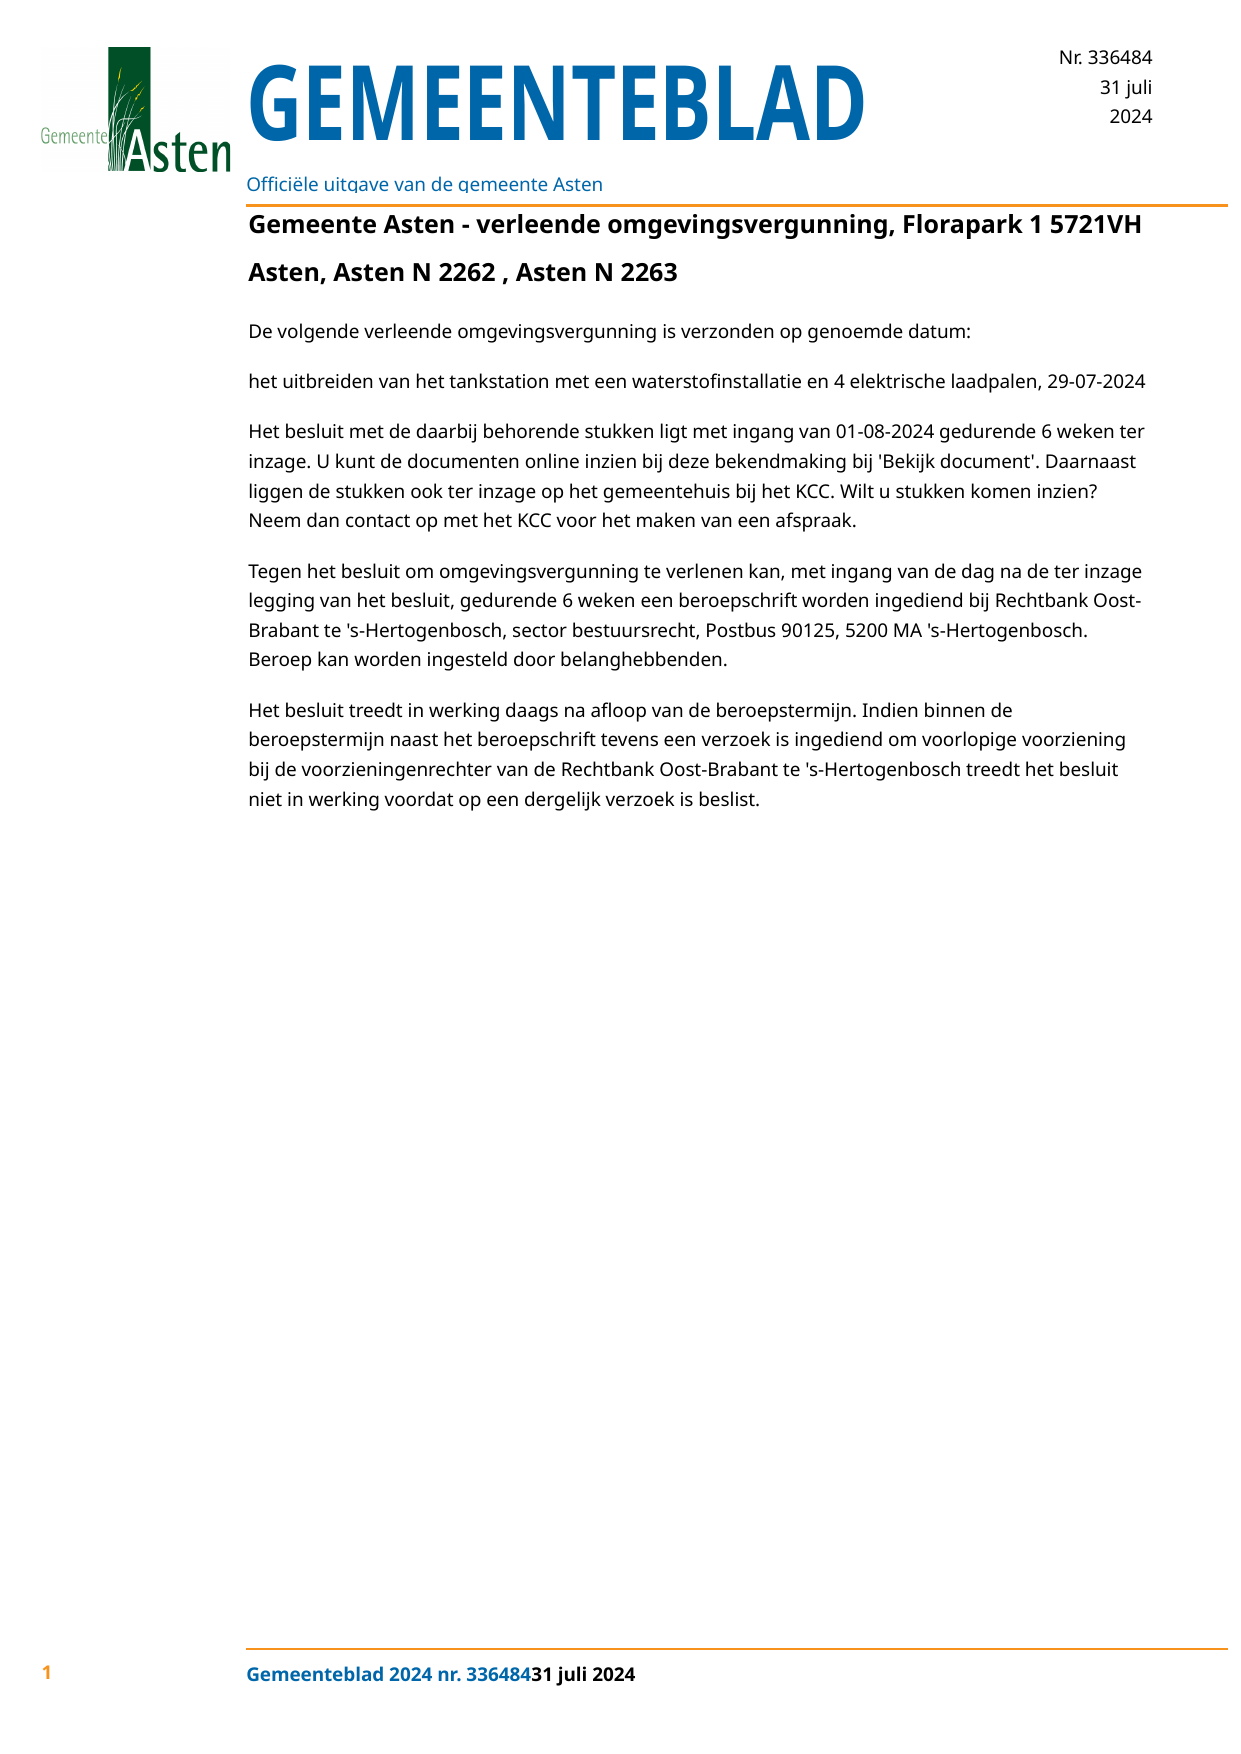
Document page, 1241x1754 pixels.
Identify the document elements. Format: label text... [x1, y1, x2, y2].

text Gemeente Asten - verleende omgevingsvergunning, Florapark 1 5721VH Asten, Asten N 2262 , Asten N 2263 [248, 207, 1152, 288]
text Het besluit met de daarbij behorende stukken ligt met ingang van 01-08-2024 gedurende 6 weken ter inzage. U kunt de documenten online inzien bij deze bekendmaking bij 'Bekijk document'. Daarnaast liggen de stukken ook ter inzage op het gemeentehuis bij het KCC. Wilt u stukken komen inzien? Neem dan contact op met het KCC voor het maken van een afspraak. [248, 419, 1152, 533]
picture [41, 47, 231, 172]
text De volgende verleende omgevingsvergunning is verzonden op genoemde datum: [248, 318, 1152, 344]
text Tegen het besluit om omgevingsvergunning te verlenen kan, met ingang van de dag na de ter inzage legging van het besluit, gedurende 6 weken een beroepschrift worden ingediend bij Rechtbank Oost-Brabant te 's-Hertogenbosch, sector bestuursrecht, Postbus 90125, 5200 MA 's-Hertogenbosch. Beroep kan worden ingesteld door belanghebbenden. [248, 558, 1152, 672]
text het uitbreiden van het tankstation met een waterstofinstallatie en 4 elektrische laadpalen, 29-07-2024 [248, 368, 1152, 394]
text Het besluit treedt in werking daags na afloop van de beroepstermijn. Indien binnen de beroepstermijn naast het beroepschrift tevens een verzoek is ingediend om voorlopige voorziening bij de voorzieningenrechter van de Rechtbank Oost-Brabant te 's-Hertogenbosch treedt het besluit niet in werking voordat op een dergelijk verzoek is beslist. [248, 697, 1152, 812]
